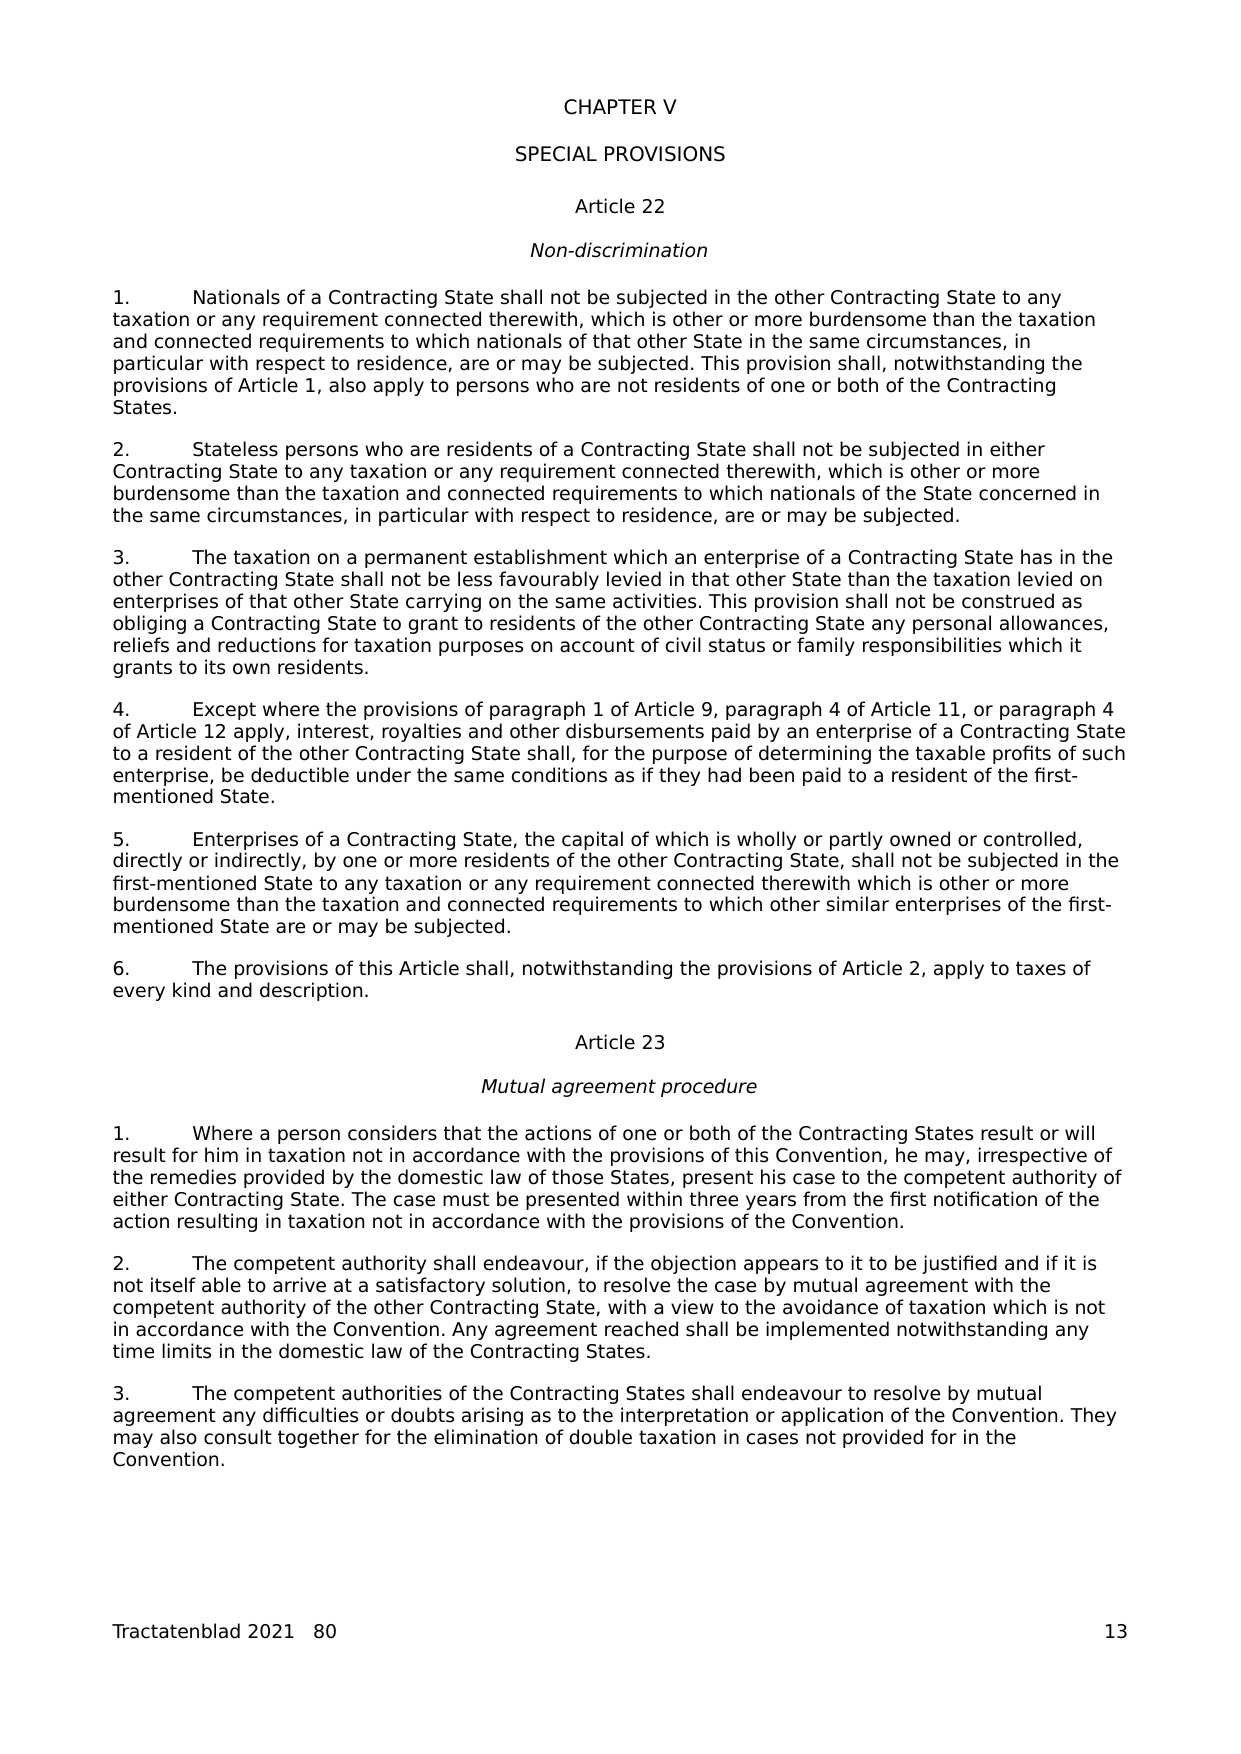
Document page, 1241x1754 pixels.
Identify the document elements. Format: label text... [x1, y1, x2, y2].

text 3. The competent authorities of the Contracting States shall endeavour to resolve by mutual agreement any difficulties or doubts arising as to the interpretation or application of the Convention. They may also consult together for the elimination of double taxation in cases not provided for in the Convention. [112, 1383, 1128, 1471]
subtitle Article 22 Non-discrimination [112, 196, 1128, 262]
text 1. Nationals of a Contracting State shall not be subjected in the other Contracting State to any taxation or any requirement connected therewith, which is other or more burdensome than the taxation and connected requirements to which nationals of that other State in the same circumstances, in particular with respect to residence, are or may be subjected. This provision shall, notwithstanding the provisions of Article 1, also apply to persons who are not residents of one or both of the Contracting States. [112, 287, 1128, 419]
text 1. Where a person considers that the actions of one or both of the Contracting States result or will result for him in taxation not in accordance with the provisions of this Convention, he may, irrespective of the remedies provided by the domestic law of those States, present his case to the competent authority of either Contracting State. The case must be presented within three years from the first notification of the action resulting in taxation not in accordance with the provisions of the Convention. [112, 1123, 1128, 1233]
text 2. The competent authority shall endeavour, if the objection appears to it to be justified and if it is not itself able to arrive at a satisfactory solution, to resolve the case by mutual agreement with the competent authority of the other Contracting State, with a view to the avoidance of taxation which is not in accordance with the Convention. Any agreement reached shall be implemented notwithstanding any time limits in the domestic law of the Contracting States. [112, 1253, 1128, 1363]
text 5. Enterprises of a Contracting State, the capital of which is wholly or partly owned or controlled, directly or indirectly, by one or more residents of the other Contracting State, shall not be subjected in the first-mentioned State to any taxation or any requirement connected therewith which is other or more burdensome than the taxation and connected requirements to which other similar enterprises of the first-mentioned State are or may be subjected. [112, 828, 1128, 938]
subtitle Article 23 Mutual agreement procedure [112, 1032, 1128, 1098]
text 2. Stateless persons who are residents of a Contracting State shall not be subjected in either Contracting State to any taxation or any requirement connected therewith, which is other or more burdensome than the taxation and connected requirements to which nationals of the State concerned in the same circumstances, in particular with respect to residence, are or may be subjected. [112, 439, 1128, 527]
subtitle CHAPTER V SPECIAL PROVISIONS [112, 96, 1128, 166]
text 6. The provisions of this Article shall, notwithstanding the provisions of Article 2, apply to taxes of every kind and description. [112, 958, 1128, 1002]
text 3. The taxation on a permanent establishment which an enterprise of a Contracting State has in the other Contracting State shall not be less favourably levied in that other State than the taxation levied on enterprises of that other State carrying on the same activities. This provision shall not be construed as obliging a Contracting State to grant to residents of the other Contracting State any personal allowances, reliefs and reductions for taxation purposes on account of civil status or family responsibilities which it grants to its own residents. [112, 547, 1128, 678]
text 4. Except where the provisions of paragraph 1 of Article 9, paragraph 4 of Article 11, or paragraph 4 of Article 12 apply, interest, royalties and other disbursements paid by an enterprise of a Contracting State to a resident of the other Contracting State shall, for the purpose of determining the taxable profits of such enterprise, be deductible under the same conditions as if they had been paid to a resident of the first-mentioned State. [112, 698, 1128, 808]
